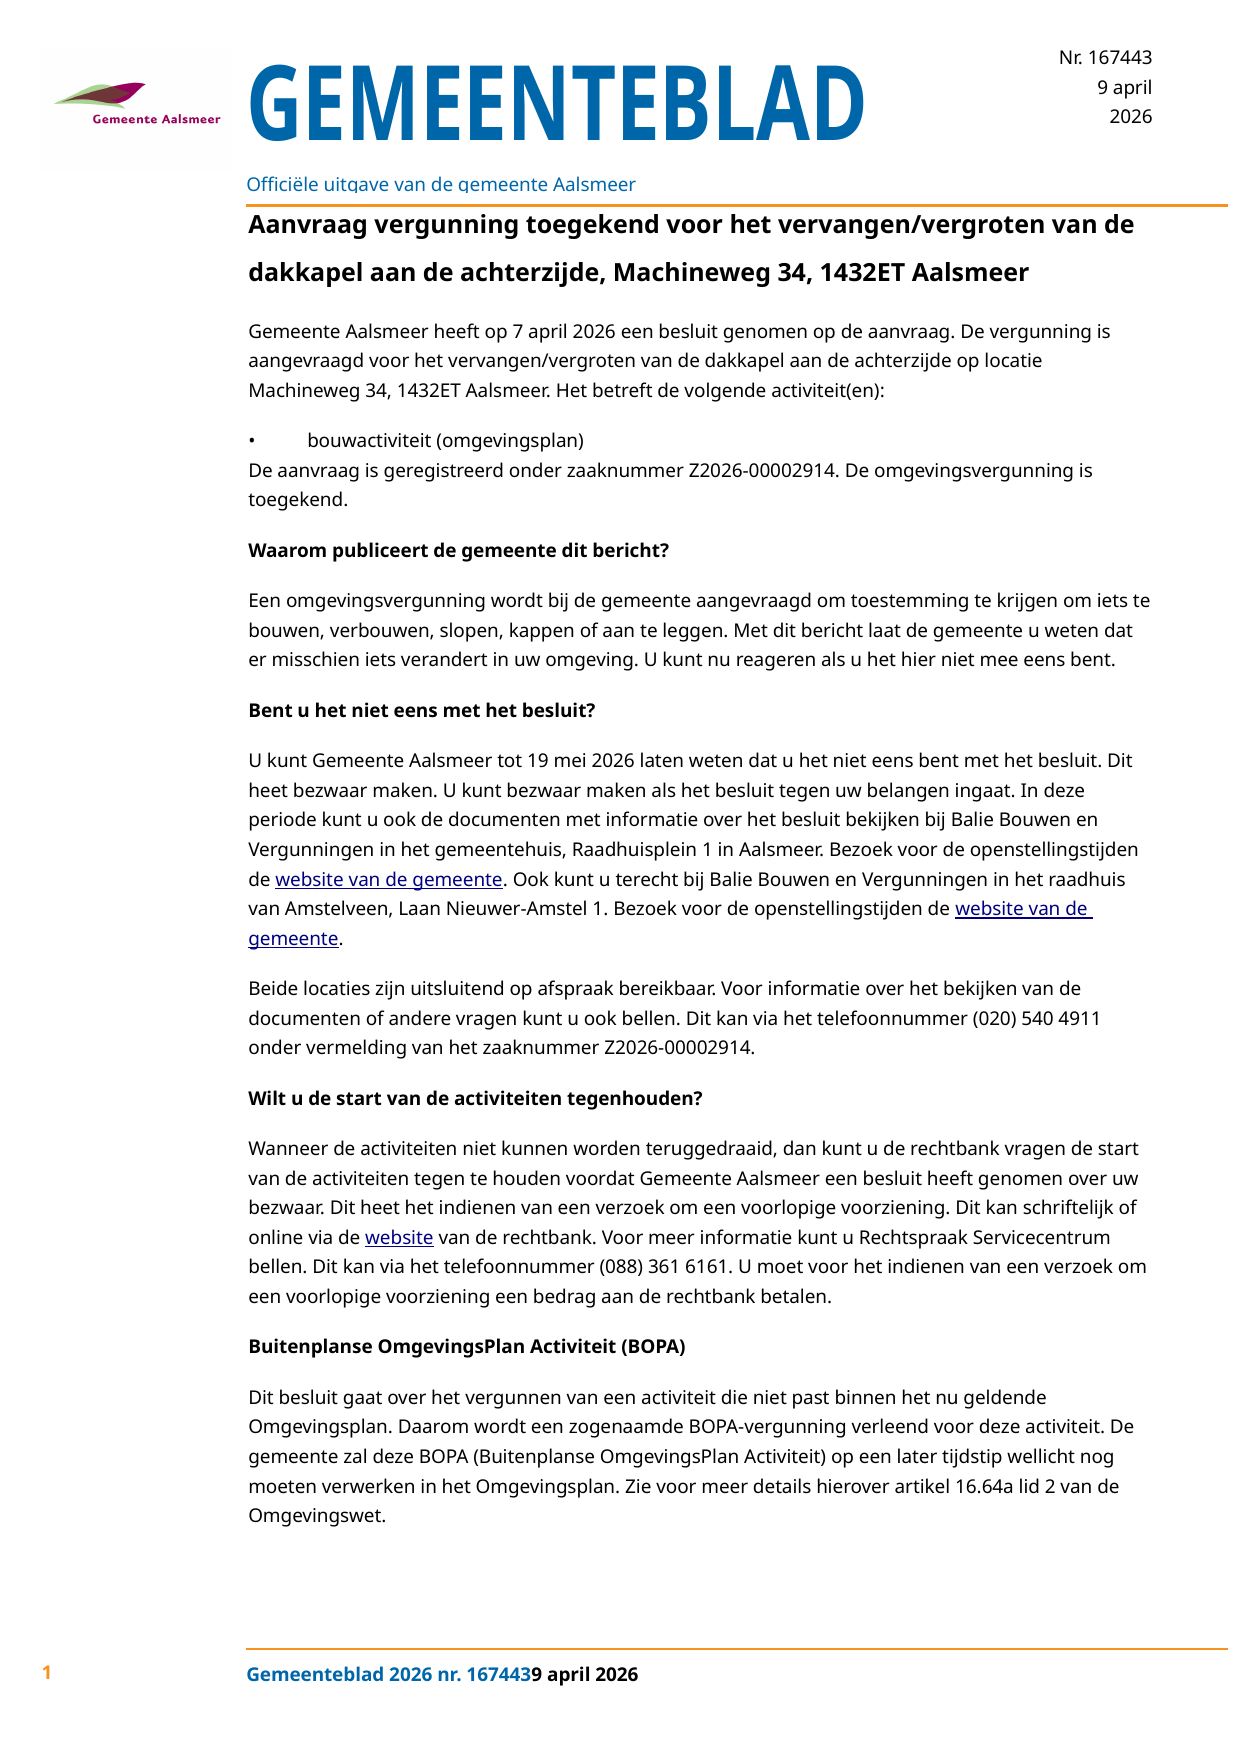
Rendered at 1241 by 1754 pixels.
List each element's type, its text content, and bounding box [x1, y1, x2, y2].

text Beide locaties zijn uitsluitend op afspraak bereikbaar. Voor informatie over het bekijken van de documenten of andere vragen kunt u ook bellen. Dit kan via het telefoonnummer (020) 540 4911 onder vermelding van het zaaknummer Z2026-00002914. [248, 975, 1152, 1060]
text Gemeente Aalsmeer heeft op 7 april 2026 een besluit genomen op de aanvraag. De vergunning is aangevraagd voor het vervangen/vergroten van de dakkapel aan de achterzijde op locatie Machineweg 34, 1432ET Aalsmeer. Het betreft de volgende activiteit(en): [248, 318, 1152, 403]
picture [41, 47, 231, 172]
text Wilt u de start van de activiteiten tegenhouden? [248, 1085, 1152, 1111]
text Waarom publiceert de gemeente dit bericht? [248, 537, 1152, 563]
text Bent u het niet eens met het besluit? [248, 697, 1152, 723]
text De aanvraag is geregistreerd onder zaaknummer Z2026-00002914. De omgevingsvergunning is toegekend. [248, 457, 1152, 512]
text U kunt Gemeente Aalsmeer tot 19 mei 2026 laten weten dat u het niet eens bent met het besluit. Dit heet bezwaar maken. U kunt bezwaar maken als het besluit tegen uw belangen ingaat. In deze periode kunt u ook de documenten met informatie over het besluit bekijken bij Balie Bouwen en Vergunningen in het gemeentehuis, Raadhuisplein 1 in Aalsmeer. Bezoek voor de openstellingstijden de website van de gemeente. Ook kunt u terecht bij Balie Bouwen en Vergunningen in het raadhuis van Amstelveen, Laan Nieuwer-Amstel 1. Bezoek voor de openstellingstijden de website van de gemeente. [248, 747, 1152, 951]
text Wanneer de activiteiten niet kunnen worden teruggedraaid, dan kunt u de rechtbank vragen de start van de activiteiten tegen te houden voordat Gemeente Aalsmeer een besluit heeft genomen over uw bezwaar. Dit heet het indienen van een verzoek om een voorlopige voorziening. Dit kan schriftelijk of online via de website van de rechtbank. Voor meer informatie kunt u Rechtspraak Servicecentrum bellen. Dit kan via het telefoonnummer (088) 361 6161. U moet voor het indienen van een verzoek om een voorlopige voorziening een bedrag aan de rechtbank betalen. [248, 1135, 1152, 1309]
text Een omgevingsvergunning wordt bij de gemeente aangevraagd om toestemming te krijgen om iets te bouwen, verbouwen, slopen, kappen of aan te leggen. Met dit bericht laat de gemeente u weten dat er misschien iets verandert in uw omgeving. U kunt nu reageren als u het hier niet mee eens bent. [248, 587, 1152, 672]
text Dit besluit gaat over het vergunnen van een activiteit die niet past binnen het nu geldende Omgevingsplan. Daarom wordt een zogenaamde BOPA-vergunning verleend voor deze activiteit. De gemeente zal deze BOPA (Buitenplanse OmgevingsPlan Activiteit) op een later tijdstip wellicht nog moeten verwerken in het Omgevingsplan. Zie voor meer details hierover artikel 16.64a lid 2 van de Omgevingswet. [248, 1384, 1152, 1528]
text Aanvraag vergunning toegekend voor het vervangen/vergroten van de dakkapel aan de achterzijde, Machineweg 34, 1432ET Aalsmeer [248, 207, 1152, 288]
list bouwactiviteit (omgevingsplan) [248, 427, 1152, 453]
text Buitenplanse OmgevingsPlan Activiteit (BOPA) [248, 1334, 1152, 1359]
